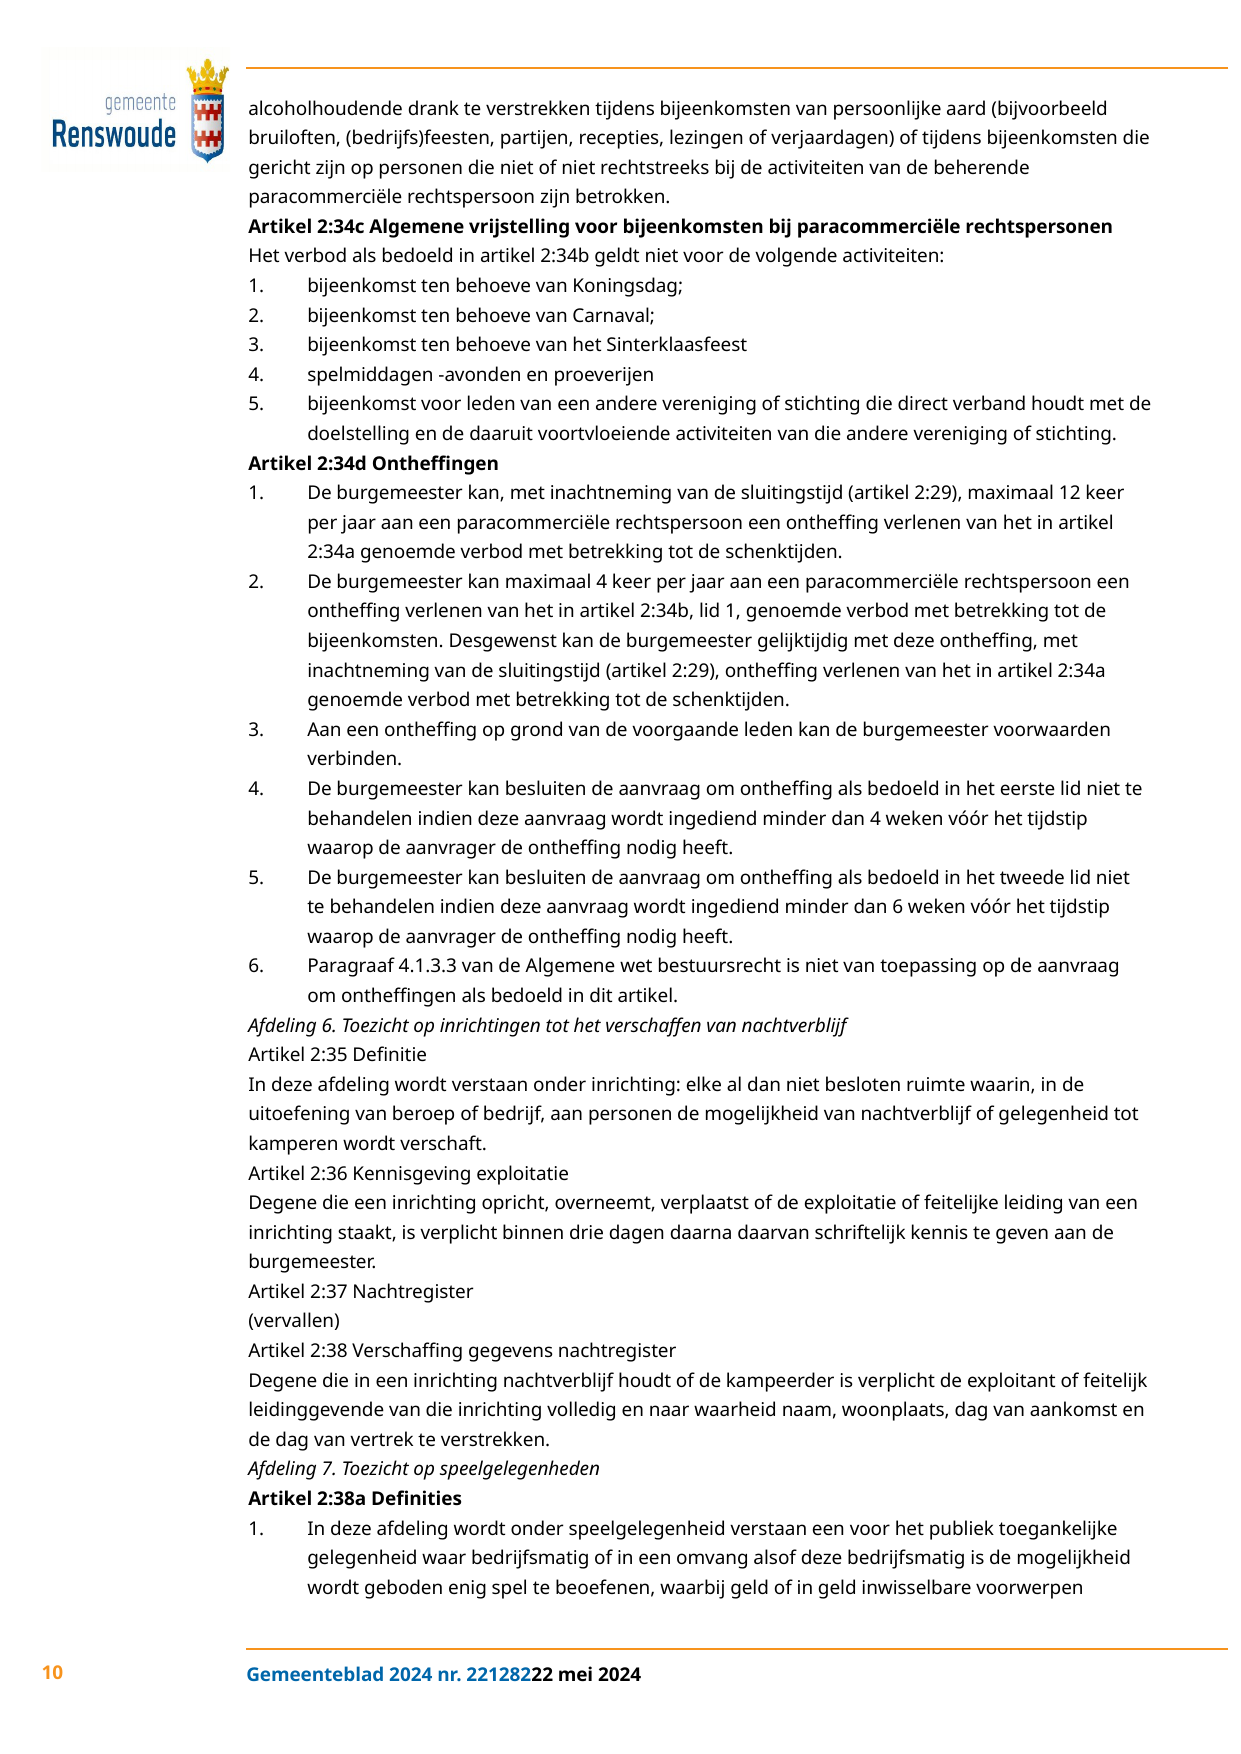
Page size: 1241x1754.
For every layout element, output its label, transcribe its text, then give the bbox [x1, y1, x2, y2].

text Afdeling 6. Toezicht op inrichtingen tot het verschaffen van nachtverblijf [248, 1012, 1152, 1038]
text Degene die in een inrichting nachtverblijf houdt of de kampeerder is verplicht de exploitant of feitelijk leidinggevende van die inrichting volledig en naar waarheid naam, woonplaats, dag van aankomst en de dag van vertrek te verstrekken. [248, 1367, 1152, 1452]
text In deze afdeling wordt verstaan onder inrichting: elke al dan niet besloten ruimte waarin, in de uitoefening van beroep of bedrijf, aan personen de mogelijkheid van nachtverblijf of gelegenheid tot kamperen wordt verschaft. [248, 1071, 1152, 1156]
text Afdeling 7. Toezicht op speelgelegenheden [248, 1456, 1152, 1481]
text Artikel 2:34d Ontheffingen [248, 450, 1152, 476]
list Paragraaf 4.1.3.3 van de Algemene wet bestuursrecht is niet van toepassing op de aanvraag om ontheffingen als bedoeld in dit artikel. [248, 953, 1152, 1008]
list De burgemeester kan maximaal 4 keer per jaar aan een paracommerciële rechtspersoon een ontheffing verlenen van het in artikel 2:34b, lid 1, genoemde verbod met betrekking tot de bijeenkomsten. Desgewenst kan de burgemeester gelijktijdig met deze ontheffing, met inachtneming van de sluitingstijd (artikel 2:29), ontheffing verlenen van het in artikel 2:34a genoemde verbod met betrekking tot de schenktijden. [248, 568, 1152, 712]
list bijeenkomst ten behoeve van het Sinterklaasfeest [248, 331, 1152, 357]
text Artikel 2:38a Definities [248, 1485, 1152, 1511]
list Aan een ontheffing op grond van de voorgaande leden kan de burgemeester voorwaarden verbinden. [248, 716, 1152, 771]
picture [41, 47, 231, 172]
list spelmiddagen -avonden en proeverijen [248, 361, 1152, 387]
list In deze afdeling wordt onder speelgelegenheid verstaan een voor het publiek toegankelijke gelegenheid waar bedrijfsmatig of in een omvang alsof deze bedrijfsmatig is de mogelijkheid wordt geboden enig spel te beoefenen, waarbij geld of in geld inwisselbare voorwerpen [248, 1515, 1152, 1600]
text Artikel 2:36 Kennisgeving exploitatie [248, 1160, 1152, 1186]
list bijeenkomst ten behoeve van Koningsdag; [248, 272, 1152, 298]
text (vervallen) [248, 1308, 1152, 1333]
list De burgemeester kan besluiten de aanvraag om ontheffing als bedoeld in het tweede lid niet te behandelen indien deze aanvraag wordt ingediend minder dan 6 weken vóór het tijdstip waarop de aanvrager de ontheffing nodig heeft. [248, 864, 1152, 949]
text Degene die een inrichting opricht, overneemt, verplaatst of de exploitatie of feitelijke leiding van een inrichting staakt, is verplicht binnen drie dagen daarna daarvan schriftelijk kennis te geven aan de burgemeester. [248, 1189, 1152, 1274]
list bijeenkomst ten behoeve van Carnaval; [248, 302, 1152, 328]
text Artikel 2:34c Algemene vrijstelling voor bijeenkomsten bij paracommerciële rechtspersonen [248, 213, 1152, 239]
text Artikel 2:35 Definitie [248, 1041, 1152, 1067]
text Artikel 2:38 Verschaffing gegevens nachtregister [248, 1337, 1152, 1363]
list bijeenkomst voor leden van een andere vereniging of stichting die direct verband houdt met de doelstelling en de daaruit voortvloeiende activiteiten van die andere vereniging of stichting. [248, 391, 1152, 446]
list De burgemeester kan, met inachtneming van de sluitingstijd (artikel 2:29), maximaal 12 keer per jaar aan een paracommerciële rechtspersoon een ontheffing verlenen van het in artikel 2:34a genoemde verbod met betrekking tot de schenktijden. [248, 479, 1152, 564]
list De burgemeester kan besluiten de aanvraag om ontheffing als bedoeld in het eerste lid niet te behandelen indien deze aanvraag wordt ingediend minder dan 4 weken vóór het tijdstip waarop de aanvrager de ontheffing nodig heeft. [248, 775, 1152, 860]
text alcoholhoudende drank te verstrekken tijdens bijeenkomsten van persoonlijke aard (bijvoorbeeld bruiloften, (bedrijfs)feesten, partijen, recepties, lezingen of verjaardagen) of tijdens bijeenkomsten die gericht zijn op personen die niet of niet rechtstreeks bij de activiteiten van de beherende paracommerciële rechtspersoon zijn betrokken. [248, 95, 1152, 209]
text Het verbod als bedoeld in artikel 2:34b geldt niet voor de volgende activiteiten: [248, 243, 1152, 268]
text Artikel 2:37 Nachtregister [248, 1278, 1152, 1304]
